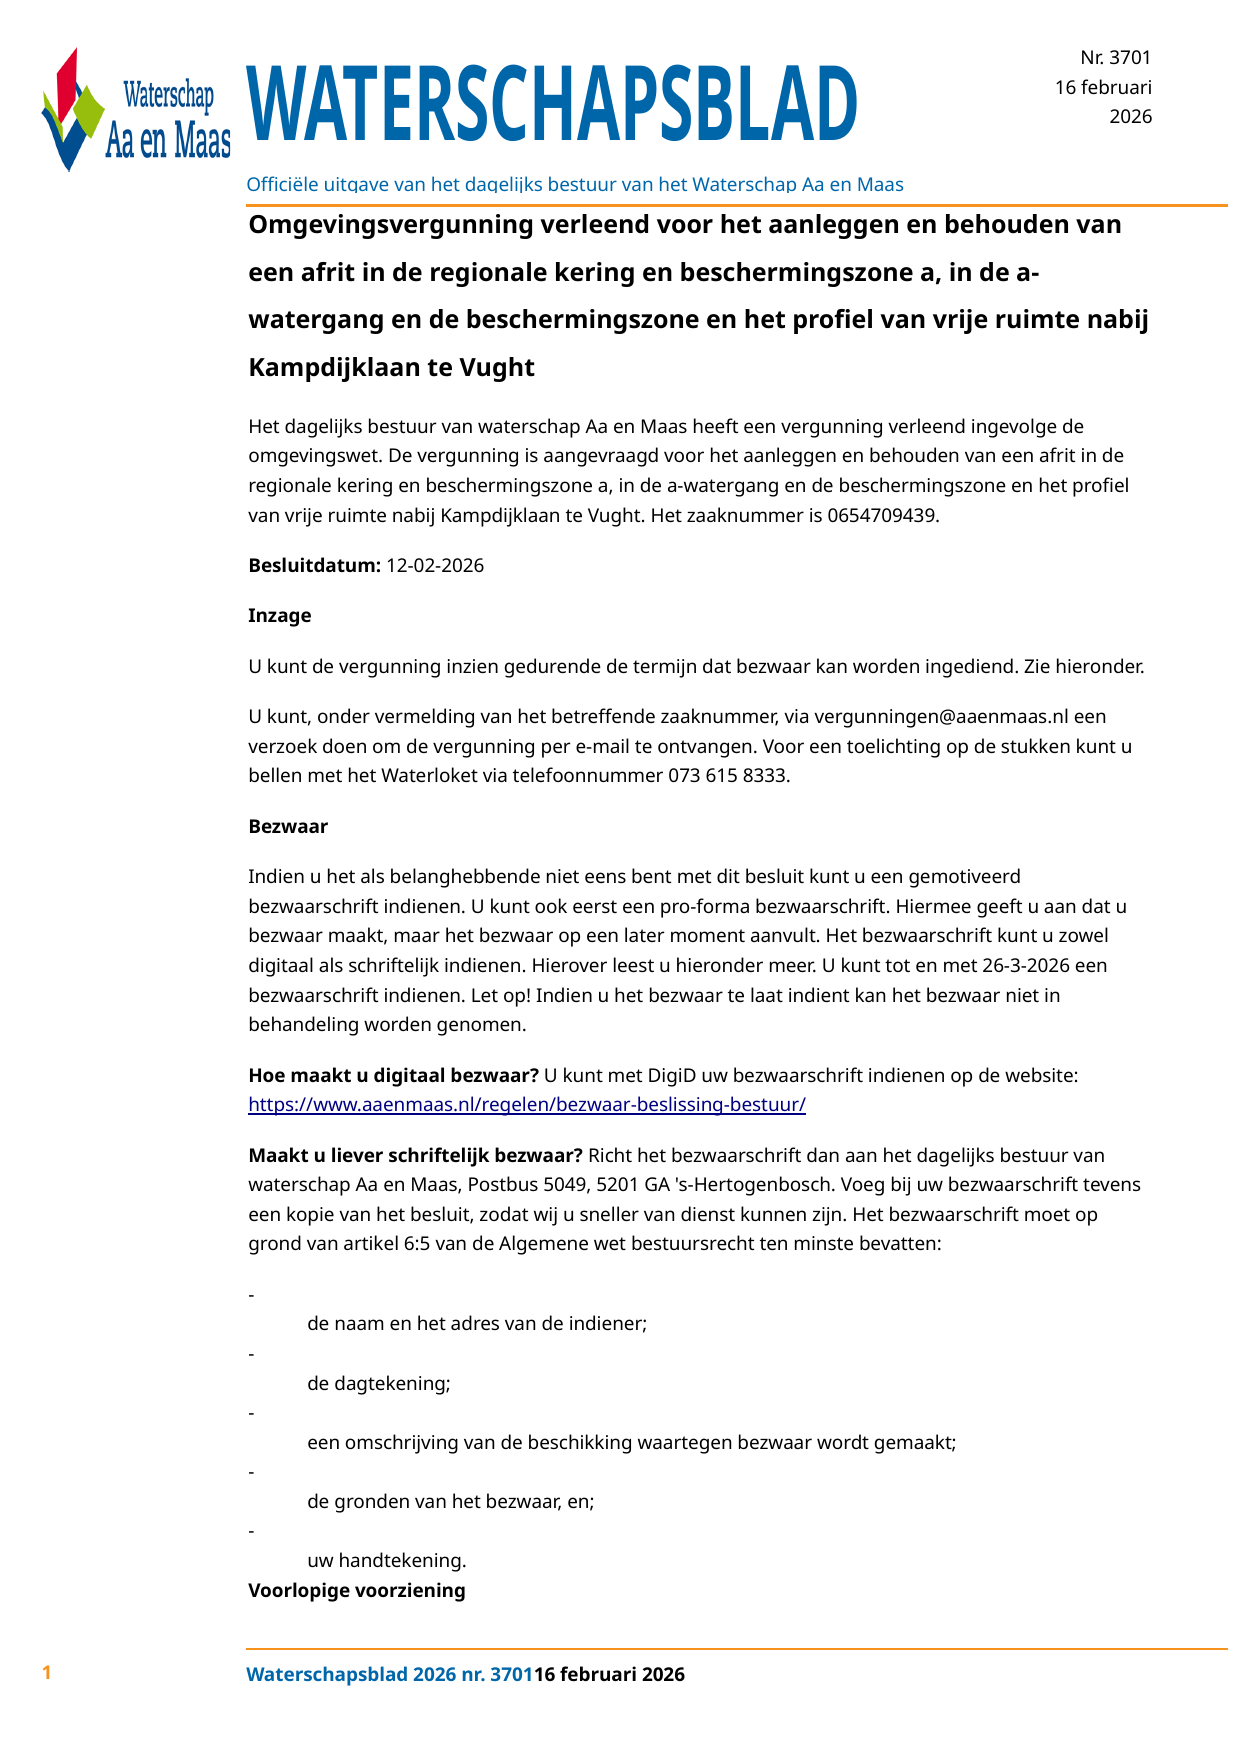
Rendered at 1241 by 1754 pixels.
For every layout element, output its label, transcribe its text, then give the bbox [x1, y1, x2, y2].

text Besluitdatum: 12-02-2026 [248, 552, 1152, 578]
text Inzage [248, 603, 1152, 628]
text U kunt, onder vermelding van het betreffende zaaknummer, via vergunningen@aaenmaas.nl een verzoek doen om de vergunning per e-mail te ontvangen. Voor een toelichting op de stukken kunt u bellen met het Waterloket via telefoonnummer 073 615 8333. [248, 703, 1152, 788]
text Hoe maakt u digitaal bezwaar? U kunt met DigiD uw bezwaarschrift indienen op de website: https://www.aaenmaas.nl/regelen/bezwaar-beslissing-bestuur/ [248, 1062, 1152, 1117]
list de gronden van het bezwaar, en; [248, 1488, 1152, 1514]
list een omschrijving van de beschikking waartegen bezwaar wordt gemaakt; [248, 1429, 1152, 1455]
text Voorlopige voorziening [248, 1577, 1152, 1603]
list de dagtekening; [248, 1370, 1152, 1396]
text Het dagelijks bestuur van waterschap Aa en Maas heeft een vergunning verleend ingevolge de omgevingswet. De vergunning is aangevraagd voor het aanleggen en behouden van een afrit in de regionale kering en beschermingszone a, in de a-watergang en de beschermingszone en het profiel van vrije ruimte nabij Kampdijklaan te Vught. Het zaaknummer is 0654709439. [248, 413, 1152, 528]
text Bezwaar [248, 813, 1152, 839]
list de naam en het adres van de indiener; [248, 1311, 1152, 1336]
text Indien u het als belanghebbende niet eens bent met dit besluit kunt u een gemotiveerd bezwaarschrift indienen. U kunt ook eerst een pro-forma bezwaarschrift. Hiermee geeft u aan dat u bezwaar maakt, maar het bezwaar op een later moment aanvult. Het bezwaarschrift kunt u zowel digitaal als schriftelijk indienen. Hierover leest u hieronder meer. U kunt tot en met 26-3-2026 een bezwaarschrift indienen. Let op! Indien u het bezwaar te laat indient kan het bezwaar niet in behandeling worden genomen. [248, 863, 1152, 1037]
text Maakt u liever schriftelijk bezwaar? Richt het bezwaarschrift dan aan het dagelijks bestuur van waterschap Aa en Maas, Postbus 5049, 5201 GA 's-Hertogenbosch. Voeg bij uw bezwaarschrift tevens een kopie van het besluit, zodat wij u sneller van dienst kunnen zijn. Het bezwaarschrift moet op grond van artikel 6:5 van de Algemene wet bestuursrecht ten minste bevatten: [248, 1142, 1152, 1256]
text U kunt de vergunning inzien gedurende de termijn dat bezwaar kan worden ingediend. Zie hieronder. [248, 653, 1152, 679]
picture [41, 47, 231, 172]
text Omgevingsvergunning verleend voor het aanleggen en behouden van een afrit in de regionale kering en beschermingszone a, in de a-watergang en de beschermingszone en het profiel van vrije ruimte nabij Kampdijklaan te Vught [248, 207, 1152, 384]
list uw handtekening. [248, 1547, 1152, 1573]
